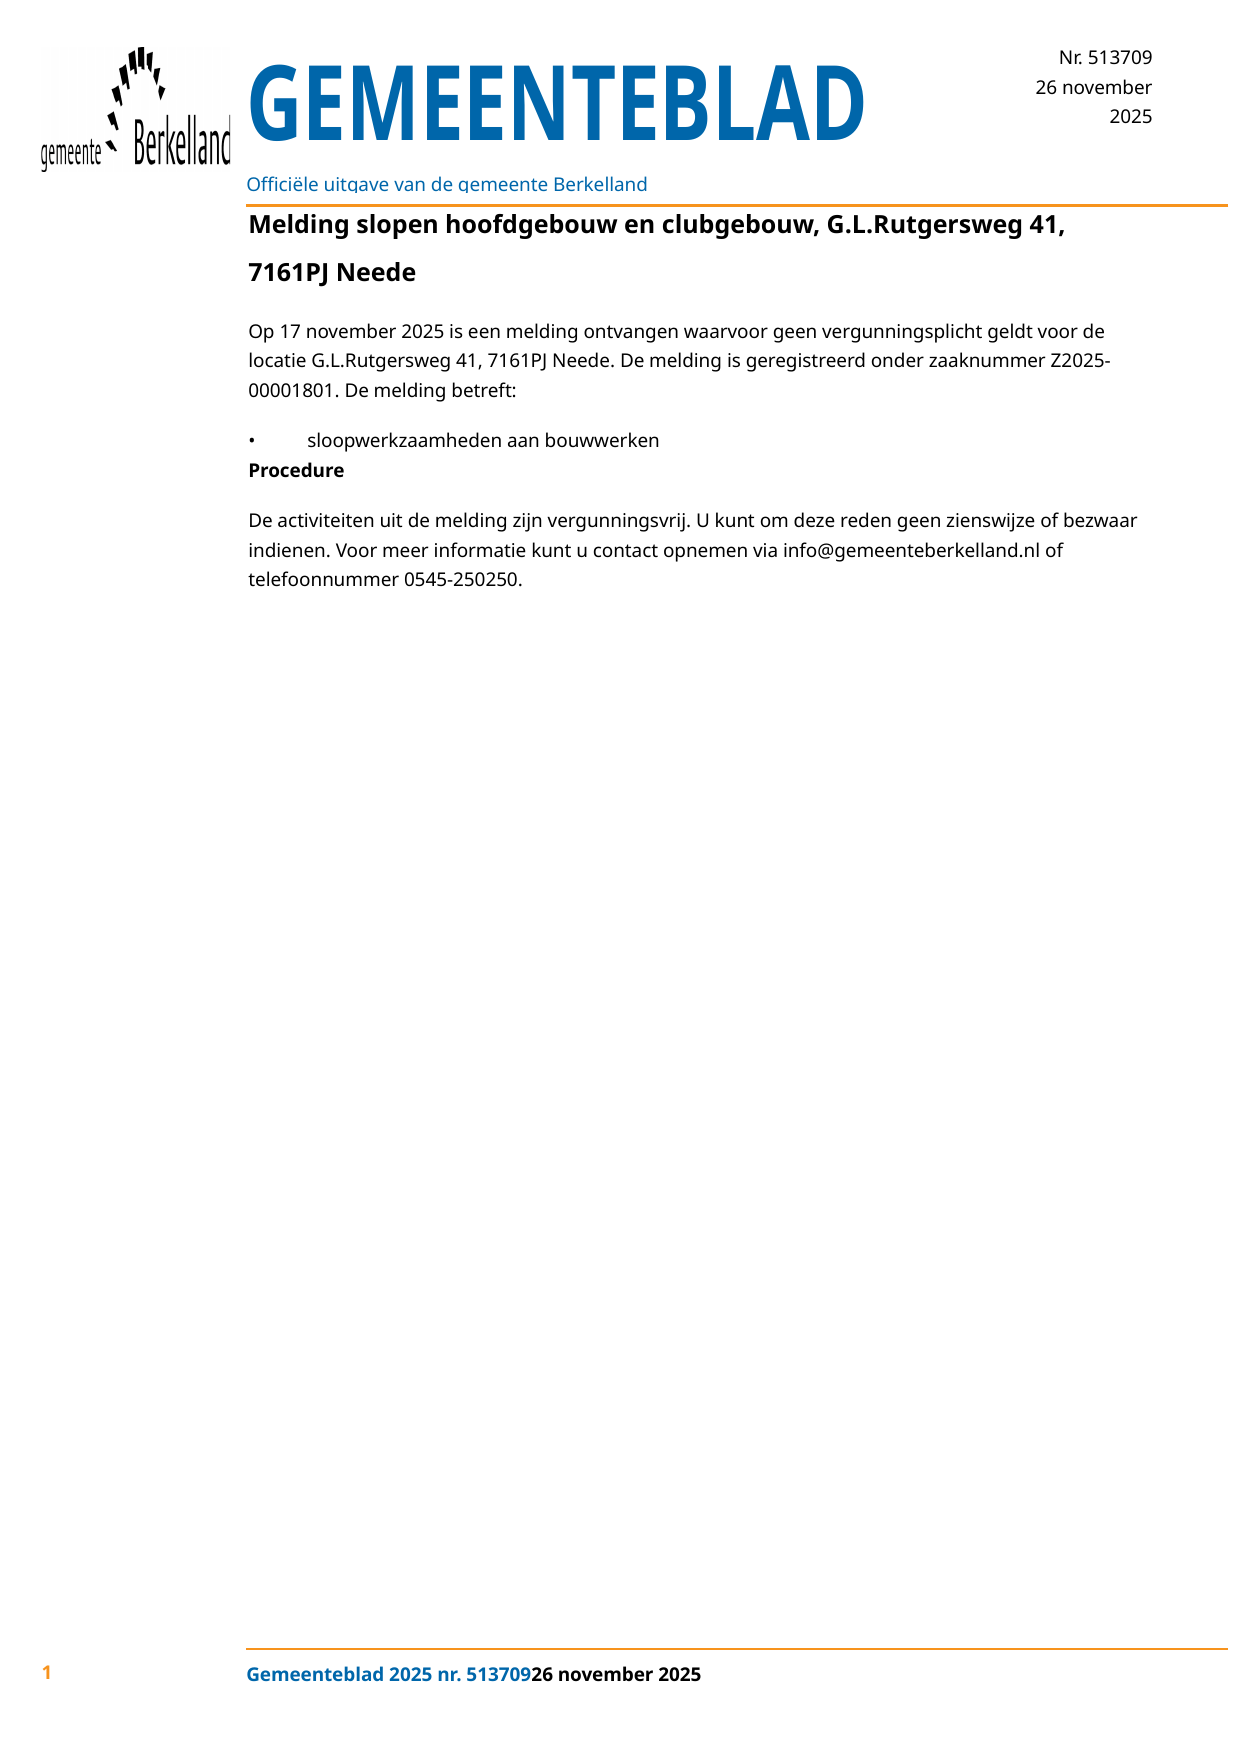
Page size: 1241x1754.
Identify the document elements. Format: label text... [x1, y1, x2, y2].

list sloopwerkzaamheden aan bouwwerken [248, 427, 1152, 453]
text Melding slopen hoofdgebouw en clubgebouw, G.L.Rutgersweg 41, 7161PJ Neede [248, 207, 1152, 288]
text Procedure [248, 457, 1152, 483]
text Op 17 november 2025 is een melding ontvangen waarvoor geen vergunningsplicht geldt voor de locatie G.L.Rutgersweg 41, 7161PJ Neede. De melding is geregistreerd onder zaaknummer Z2025-00001801. De melding betreft: [248, 318, 1152, 403]
text De activiteiten uit de melding zijn vergunningsvrij. U kunt om deze reden geen zienswijze of bezwaar indienen. Voor meer informatie kunt u contact opnemen via info@gemeenteberkelland.nl of telefoonnummer 0545-250250. [248, 507, 1152, 592]
picture [41, 47, 231, 172]
